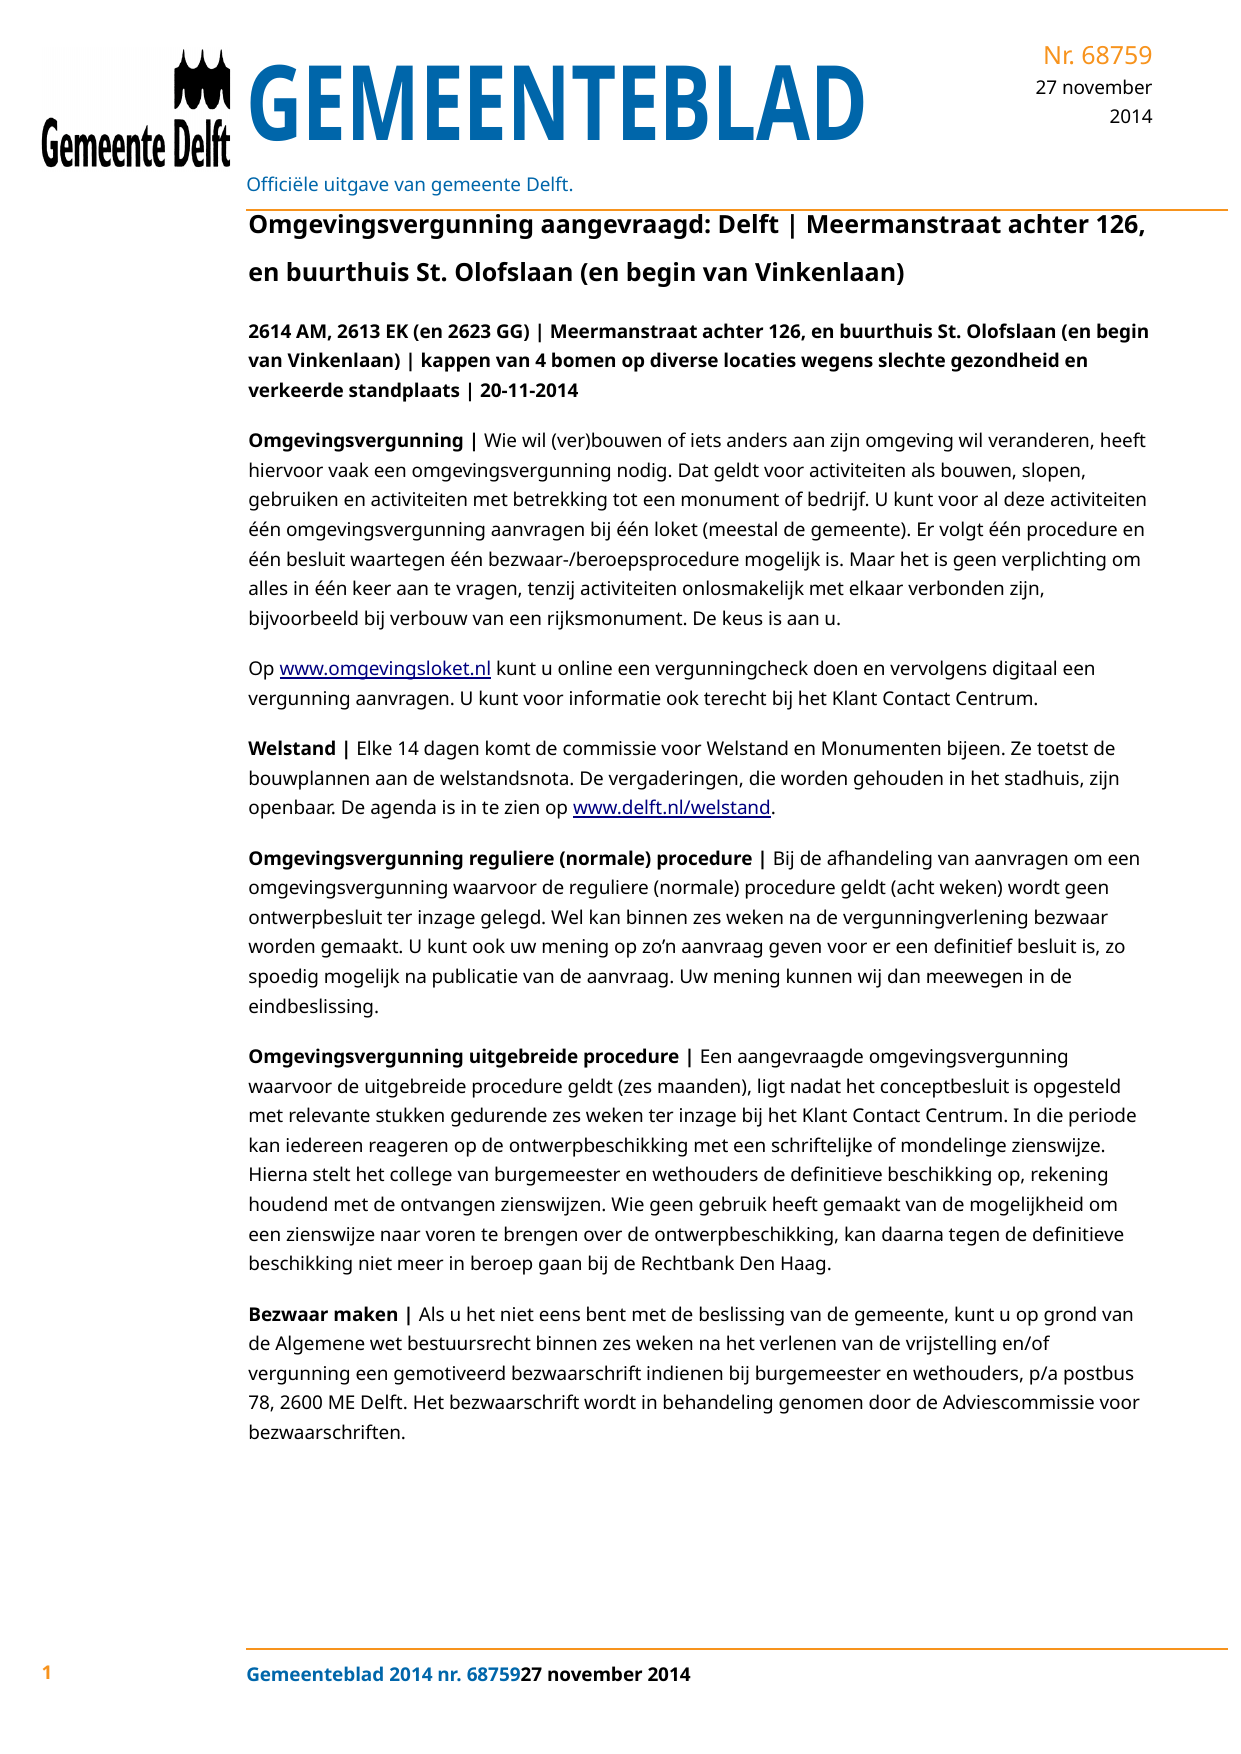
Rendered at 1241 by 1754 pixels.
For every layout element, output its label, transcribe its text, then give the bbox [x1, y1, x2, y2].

text Bezwaar maken | Als u het niet eens bent met de beslissing van de gemeente, kunt u op grond van de Algemene wet bestuursrecht binnen zes weken na het verlenen van de vrijstelling en/of vergunning een gemotiveerd bezwaarschrift indienen bij burgemeester en wethouders, p/a postbus 78, 2600 ME Delft. Het bezwaarschrift wordt in behandeling genomen door de Adviescommissie voor bezwaarschriften. [248, 1301, 1152, 1445]
text 2614 AM, 2613 EK (en 2623 GG) | Meermanstraat achter 126, en buurthuis St. Olofslaan (en begin van Vinkenlaan) | kappen van 4 bomen op diverse locaties wegens slechte gezondheid en verkeerde standplaats | 20-11-2014 [248, 318, 1152, 403]
text Welstand | Elke 14 dagen komt de commissie voor Welstand en Monumenten bijeen. Ze toetst de bouwplannen aan de welstandsnota. De vergaderingen, die worden gehouden in het stadhuis, zijn openbaar. De agenda is in te zien op www.delft.nl/welstand. [248, 735, 1152, 820]
text Omgevingsvergunning aangevraagd: Delft | Meermanstraat achter 126, en buurthuis St. Olofslaan (en begin van Vinkenlaan) [248, 211, 1152, 288]
picture [41, 47, 231, 172]
text Omgevingsvergunning uitgebreide procedure | Een aangevraagde omgevingsvergunning waarvoor de uitgebreide procedure geldt (zes maanden), ligt nadat het conceptbesluit is opgesteld met relevante stukken gedurende zes weken ter inzage bij het Klant Contact Centrum. In die periode kan iedereen reageren op de ontwerpbeschikking met een schriftelijke of mondelinge zienswijze. Hierna stelt het college van burgemeester en wethouders de definitieve beschikking op, rekening houdend met de ontvangen zienswijzen. Wie geen gebruik heeft gemaakt van de mogelijkheid om een zienswijze naar voren te brengen over de ontwerpbeschikking, kan daarna tegen de definitieve beschikking niet meer in beroep gaan bij de Rechtbank Den Haag. [248, 1043, 1152, 1276]
text Op www.omgevingsloket.nl kunt u online een vergunningcheck doen en vervolgens digitaal een vergunning aanvragen. U kunt voor informatie ook terecht bij het Klant Contact Centrum. [248, 655, 1152, 711]
text Omgevingsvergunning | Wie wil (ver)bouwen of iets anders aan zijn omgeving wil veranderen, heeft hiervoor vaak een omgevingsvergunning nodig. Dat geldt voor activiteiten als bouwen, slopen, gebruiken en activiteiten met betrekking tot een monument of bedrijf. U kunt voor al deze activiteiten één omgevingsvergunning aanvragen bij één loket (meestal de gemeente). Er volgt één procedure en één besluit waartegen één bezwaar-/beroepsprocedure mogelijk is. Maar het is geen verplichting om alles in één keer aan te vragen, tenzij activiteiten onlosmakelijk met elkaar verbonden zijn, bijvoorbeeld bij verbouw van een rijksmonument. De keus is aan u. [248, 427, 1152, 631]
text Omgevingsvergunning reguliere (normale) procedure | Bij de afhandeling van aanvragen om een omgevingsvergunning waarvoor de reguliere (normale) procedure geldt (acht weken) wordt geen ontwerpbesluit ter inzage gelegd. Wel kan binnen zes weken na de vergunningverlening bezwaar worden gemaakt. U kunt ook uw mening op zo’n aanvraag geven voor er een definitief besluit is, zo spoedig mogelijk na publicatie van de aanvraag. Uw mening kunnen wij dan meewegen in de eindbeslissing. [248, 845, 1152, 1019]
